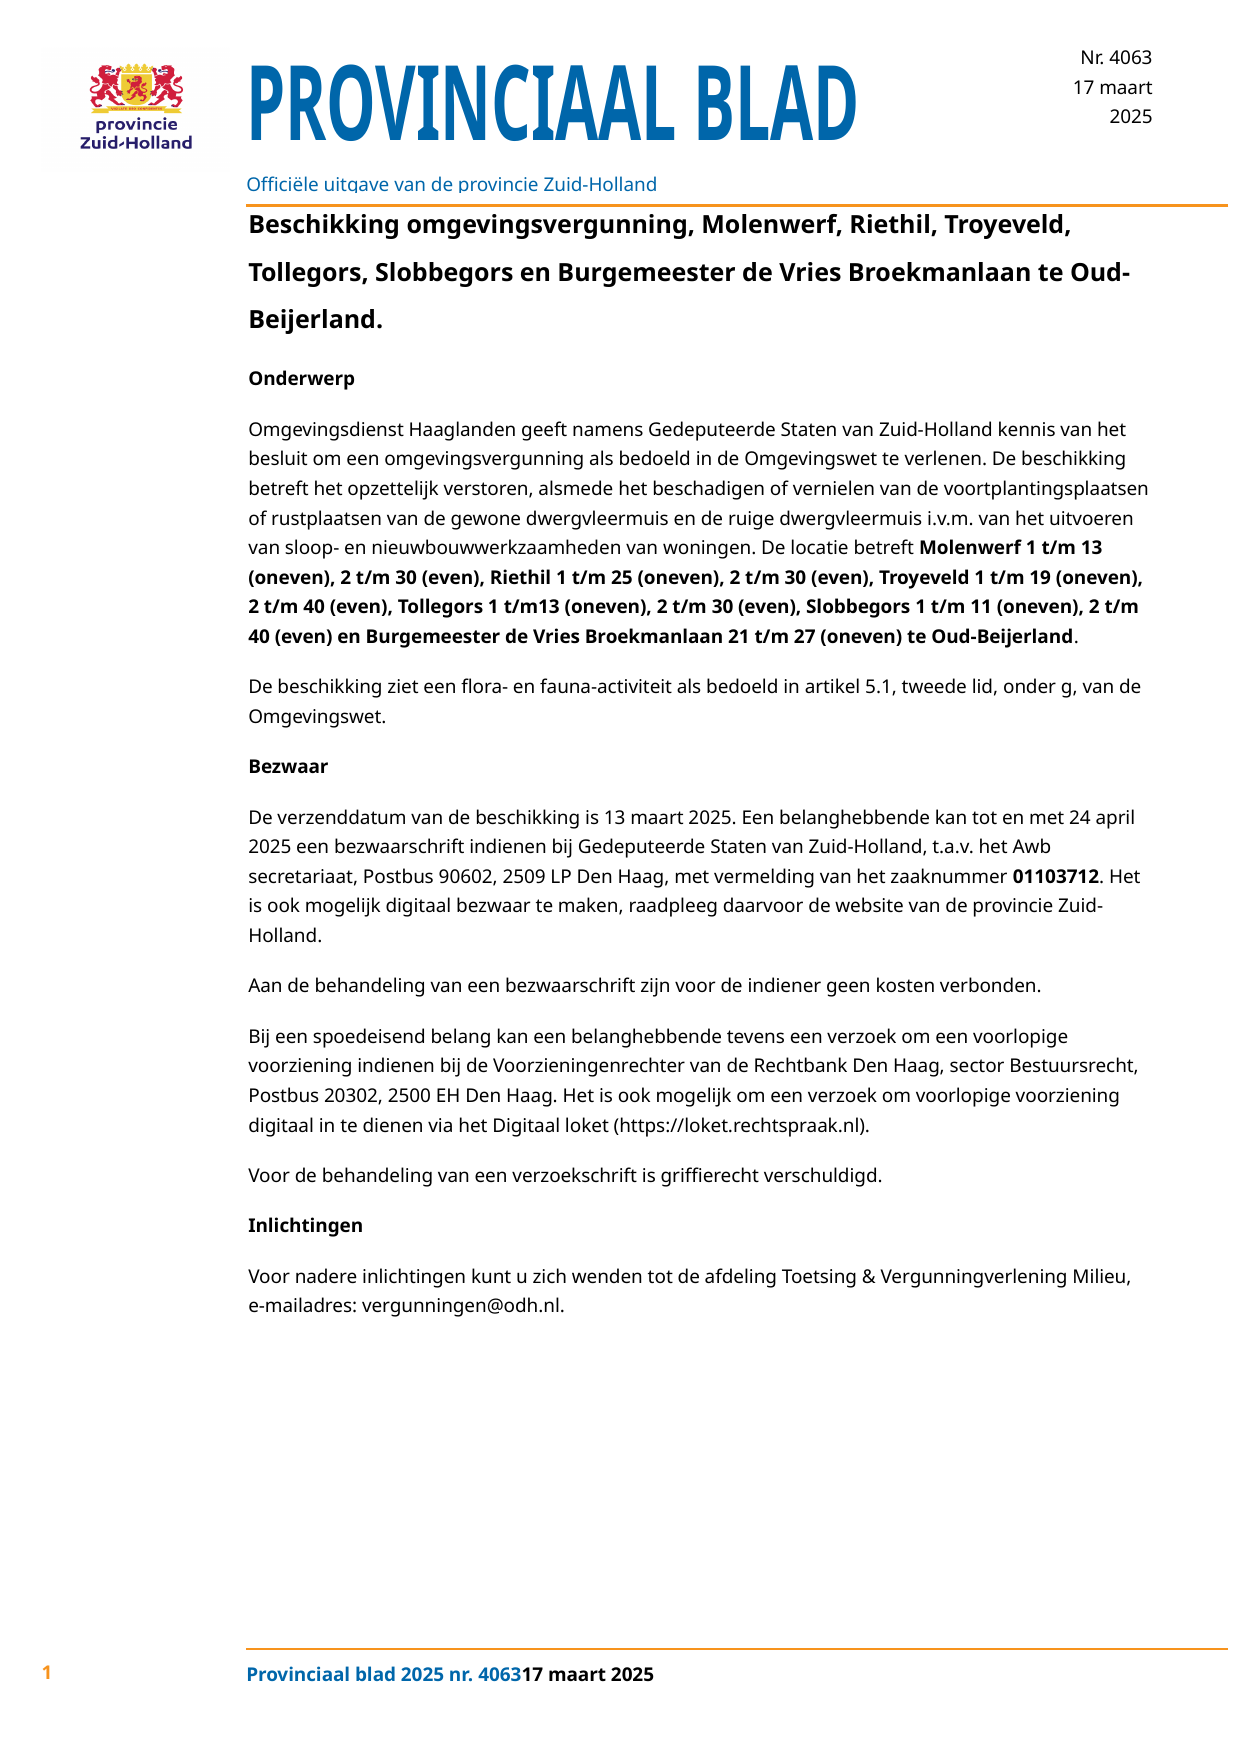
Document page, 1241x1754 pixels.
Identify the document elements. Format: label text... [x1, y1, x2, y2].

text Beschikking omgevingsvergunning, Molenwerf, Riethil, Troyeveld, Tollegors, Slobbegors en Burgemeester de Vries Broekmanlaan te Oud-Beijerland. [248, 207, 1152, 336]
text Onderwerp [248, 366, 1152, 391]
picture [41, 47, 231, 172]
text Bezwaar [248, 753, 1152, 779]
text Voor de behandeling van een verzoekschrift is griffierecht verschuldigd. [248, 1162, 1152, 1188]
text Inlichtingen [248, 1213, 1152, 1238]
text Bij een spoedeisend belang kan een belanghebbende tevens een verzoek om een voorlopige voorziening indienen bij de Voorzieningenrechter van de Rechtbank Den Haag, sector Bestuursrecht, Postbus 20302, 2500 EH Den Haag. Het is ook mogelijk om een verzoek om voorlopige voorziening digitaal in te dienen via het Digitaal loket (https://loket.rechtspraak.nl). [248, 1023, 1152, 1137]
text Aan de behandeling van een bezwaarschrift zijn voor de indiener geen kosten verbonden. [248, 973, 1152, 998]
text De beschikking ziet een flora- en fauna-activiteit als bedoeld in artikel 5.1, tweede lid, onder g, van de Omgevingswet. [248, 673, 1152, 729]
text Voor nadere inlichtingen kunt u zich wenden tot de afdeling Toetsing & Vergunningverlening Milieu, e-mailadres: vergunningen@odh.nl. [248, 1263, 1152, 1318]
text De verzenddatum van de beschikking is 13 maart 2025. Een belanghebbende kan tot en met 24 april 2025 een bezwaarschrift indienen bij Gedeputeerde Staten van Zuid-Holland, t.a.v. het Awb secretariaat, Postbus 90602, 2509 LP Den Haag, met vermelding van het zaaknummer 01103712. Het is ook mogelijk digitaal bezwaar te maken, raadpleeg daarvoor de website van de provincie Zuid-Holland. [248, 804, 1152, 948]
text Omgevingsdienst Haaglanden geeft namens Gedeputeerde Staten van Zuid-Holland kennis van het besluit om een omgevingsvergunning als bedoeld in de Omgevingswet te verlenen. De beschikking betreft het opzettelijk verstoren, alsmede het beschadigen of vernielen van de voortplantingsplaatsen of rustplaatsen van de gewone dwergvleermuis en de ruige dwergvleermuis i.v.m. van het uitvoeren van sloop- en nieuwbouwwerkzaamheden van woningen. De locatie betreft Molenwerf 1 t/m 13 (oneven), 2 t/m 30 (even), Riethil 1 t/m 25 (oneven), 2 t/m 30 (even), Troyeveld 1 t/m 19 (oneven), 2 t/m 40 (even), Tollegors 1 t/m13 (oneven), 2 t/m 30 (even), Slobbegors 1 t/m 11 (oneven), 2 t/m 40 (even) en Burgemeester de Vries Broekmanlaan 21 t/m 27 (oneven) te Oud-Beijerland. [248, 416, 1152, 649]
